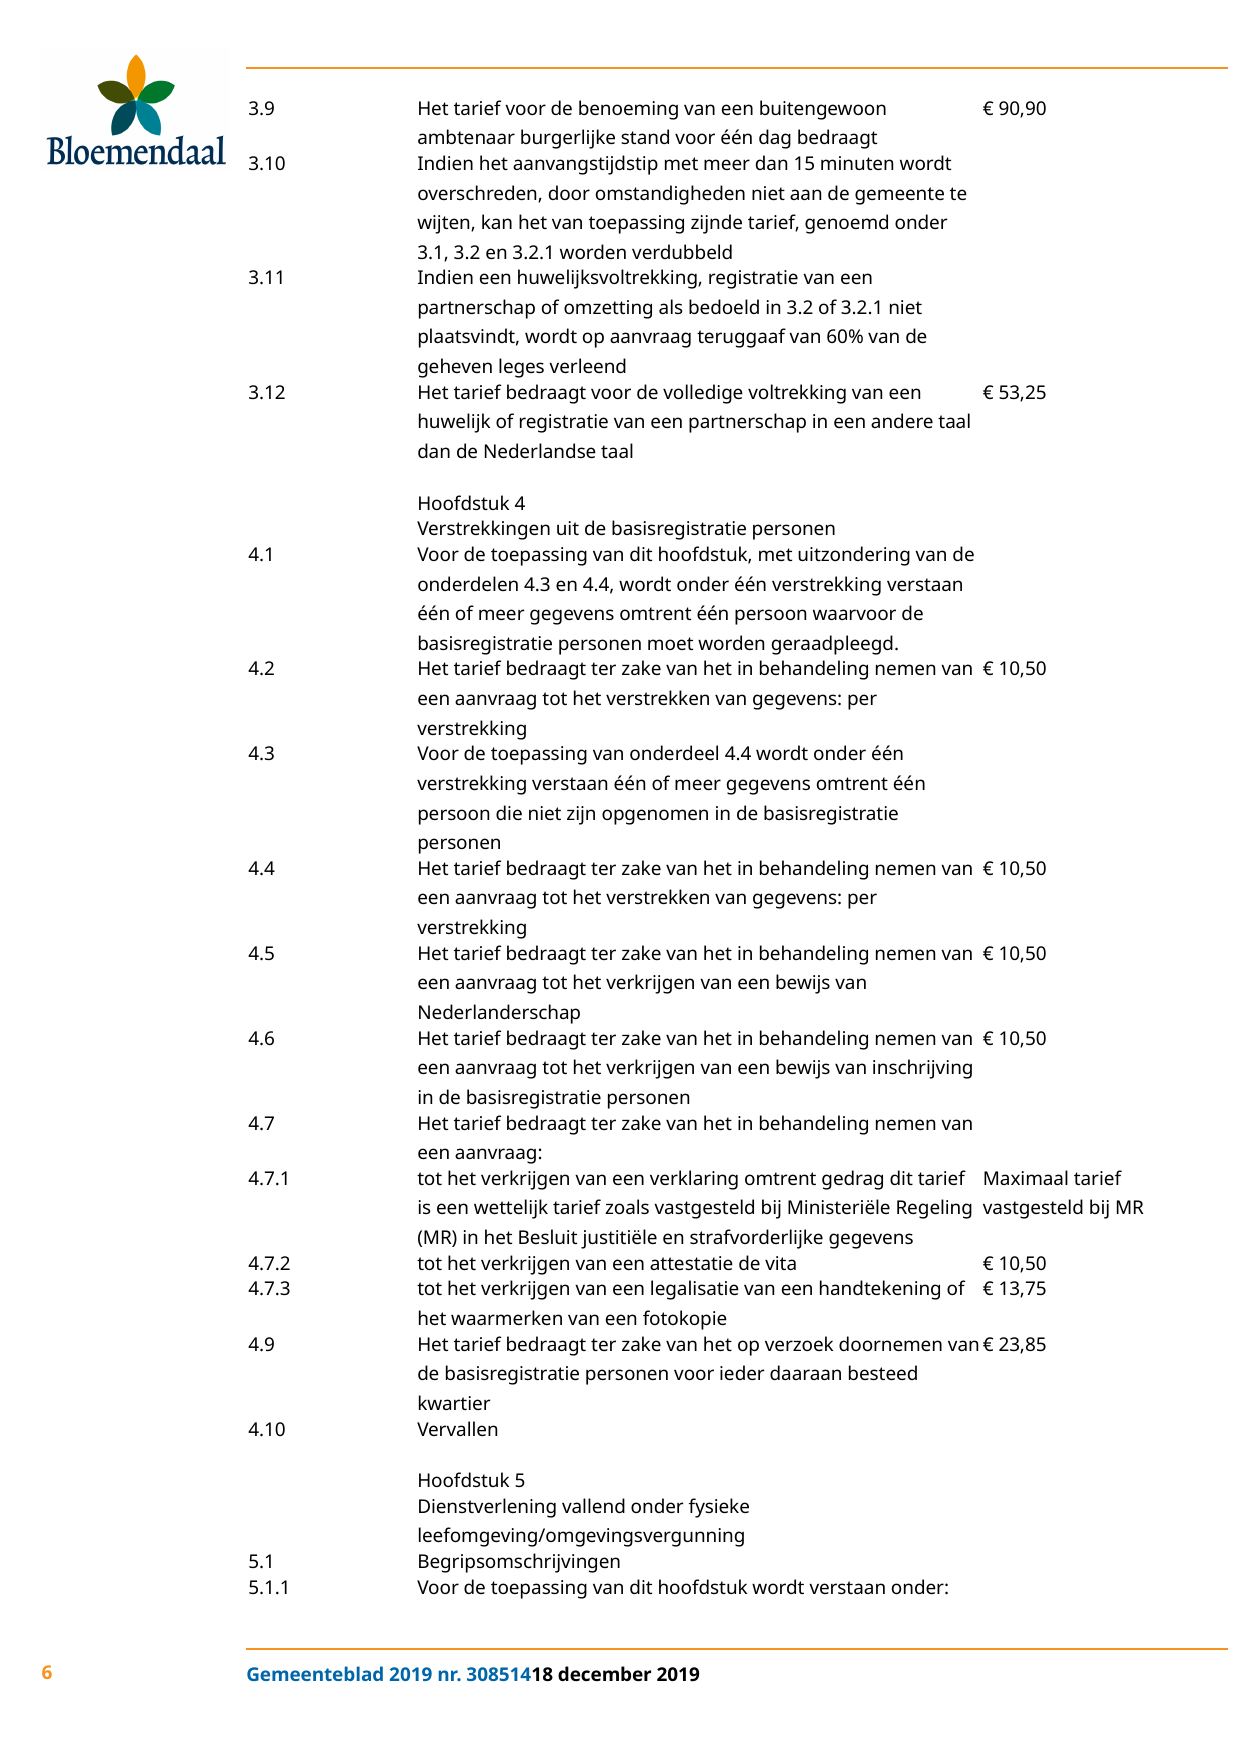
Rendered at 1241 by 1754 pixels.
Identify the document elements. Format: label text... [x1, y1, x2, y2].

table_cell Het tarief bedraagt ter zake van het in behandeling nemen van een aanvraag tot het verstrekken van gegevens: per verstrekking [417, 855, 983, 940]
table_cell Voor de toepassing van dit hoofdstuk wordt verstaan onder: [417, 1574, 983, 1600]
table_cell € 53,25 [983, 379, 1152, 464]
table_cell 4.7.3 [248, 1276, 417, 1331]
table_cell tot het verkrijgen van een legalisatie van een handtekening of het waarmerken van een fotokopie [417, 1276, 983, 1331]
table_cell [983, 464, 1152, 490]
table_cell 3.12 [248, 379, 417, 464]
table_cell Hoofdstuk 4 [417, 490, 983, 515]
table_cell [983, 1442, 1152, 1467]
table_cell 4.1 [248, 541, 417, 656]
table_cell € 10,50 [983, 1025, 1152, 1110]
table_cell 4.2 [248, 656, 417, 741]
table_cell Het tarief bedraagt ter zake van het in behandeling nemen van een aanvraag tot het verkrijgen van een bewijs van Nederlanderschap [417, 940, 983, 1025]
table_cell Begripsomschrijvingen [417, 1548, 983, 1574]
table_cell [983, 1493, 1152, 1548]
table_cell 5.1.1 [248, 1574, 417, 1600]
table_cell [983, 150, 1152, 264]
table_cell Het tarief bedraagt ter zake van het in behandeling nemen van een aanvraag tot het verstrekken van gegevens: per verstrekking [417, 656, 983, 741]
table_cell [983, 265, 1152, 379]
table_cell 5.1 [248, 1548, 417, 1574]
table_cell [983, 541, 1152, 656]
table_cell 4.7.2 [248, 1250, 417, 1276]
table_cell 4.9 [248, 1331, 417, 1416]
table_cell Indien het aanvangstijdstip met meer dan 15 minuten wordt overschreden, door omstandigheden niet aan de gemeente te wijten, kan het van toepassing zijnde tarief, genoemd onder 3.1, 3.2 en 3.2.1 worden verdubbeld [417, 150, 983, 264]
table_cell tot het verkrijgen van een verklaring omtrent gedrag dit tarief is een wettelijk tarief zoals vastgesteld bij Ministeriële Regeling (MR) in het Besluit justitiële en strafvorderlijke gegevens [417, 1165, 983, 1250]
table_cell [983, 1467, 1152, 1493]
table_cell Dienstverlening vallend onder fysieke leefomgeving/omgevingsvergunning [417, 1493, 983, 1548]
table_cell Verstrekkingen uit de basisregistratie personen [417, 515, 983, 541]
table_cell € 13,75 [983, 1276, 1152, 1331]
table_cell 4.6 [248, 1025, 417, 1110]
table_cell [248, 515, 417, 541]
table_cell [983, 490, 1152, 515]
table_cell 4.5 [248, 940, 417, 1025]
table_cell Voor de toepassing van dit hoofdstuk, met uitzondering van de onderdelen 4.3 en 4.4, wordt onder één verstrekking verstaan één of meer gegevens omtrent één persoon waarvoor de basisregistratie personen moet worden geraadpleegd. [417, 541, 983, 656]
table_cell Hoofdstuk 5 [417, 1467, 983, 1493]
table_cell [983, 515, 1152, 541]
table_cell [248, 490, 417, 515]
table_cell [248, 1493, 417, 1548]
table_cell 4.4 [248, 855, 417, 940]
table_cell 4.7.1 [248, 1165, 417, 1250]
table_cell [248, 464, 417, 490]
table_cell [417, 464, 983, 490]
table_cell [983, 1110, 1152, 1165]
table_cell Het tarief bedraagt ter zake van het in behandeling nemen van een aanvraag tot het verkrijgen van een bewijs van inschrijving in de basisregistratie personen [417, 1025, 983, 1110]
table_cell € 10,50 [983, 855, 1152, 940]
table_cell Het tarief bedraagt ter zake van het op verzoek doornemen van de basisregistratie personen voor ieder daaraan besteed kwartier [417, 1331, 983, 1416]
table_cell 3.11 [248, 265, 417, 379]
table_cell Maximaal tarief vastgesteld bij MR [983, 1165, 1152, 1250]
table_cell 3.10 [248, 150, 417, 264]
table_cell [983, 1416, 1152, 1442]
table_cell [983, 1548, 1152, 1574]
table_cell [248, 1467, 417, 1493]
table_cell € 10,50 [983, 1250, 1152, 1276]
table_cell Voor de toepassing van onderdeel 4.4 wordt onder één verstrekking verstaan één of meer gegevens omtrent één persoon die niet zijn opgenomen in de basisregistratie personen [417, 741, 983, 855]
table_cell Vervallen [417, 1416, 983, 1442]
table_cell Het tarief bedraagt voor de volledige voltrekking van een huwelijk of registratie van een partnerschap in een andere taal dan de Nederlandse taal [417, 379, 983, 464]
table_cell 4.3 [248, 741, 417, 855]
table_cell € 90,90 [983, 95, 1152, 150]
table_cell 3.9 [248, 95, 417, 150]
table_cell € 23,85 [983, 1331, 1152, 1416]
table_cell [417, 1442, 983, 1467]
table_cell [983, 1574, 1152, 1600]
table_cell € 10,50 [983, 940, 1152, 1025]
table_cell 4.10 [248, 1416, 417, 1442]
table_cell Indien een huwelijksvoltrekking, registratie van een partnerschap of omzetting als bedoeld in 3.2 of 3.2.1 niet plaatsvindt, wordt op aanvraag teruggaaf van 60% van de geheven leges verleend [417, 265, 983, 379]
table_cell [248, 1442, 417, 1467]
table_cell € 10,50 [983, 656, 1152, 741]
table_cell Het tarief bedraagt ter zake van het in behandeling nemen van een aanvraag: [417, 1110, 983, 1165]
table_cell [983, 741, 1152, 855]
table_cell 4.7 [248, 1110, 417, 1165]
picture [41, 47, 231, 172]
table_cell tot het verkrijgen van een attestatie de vita [417, 1250, 983, 1276]
table_cell Het tarief voor de benoeming van een buitengewoon ambtenaar burgerlijke stand voor één dag bedraagt [417, 95, 983, 150]
